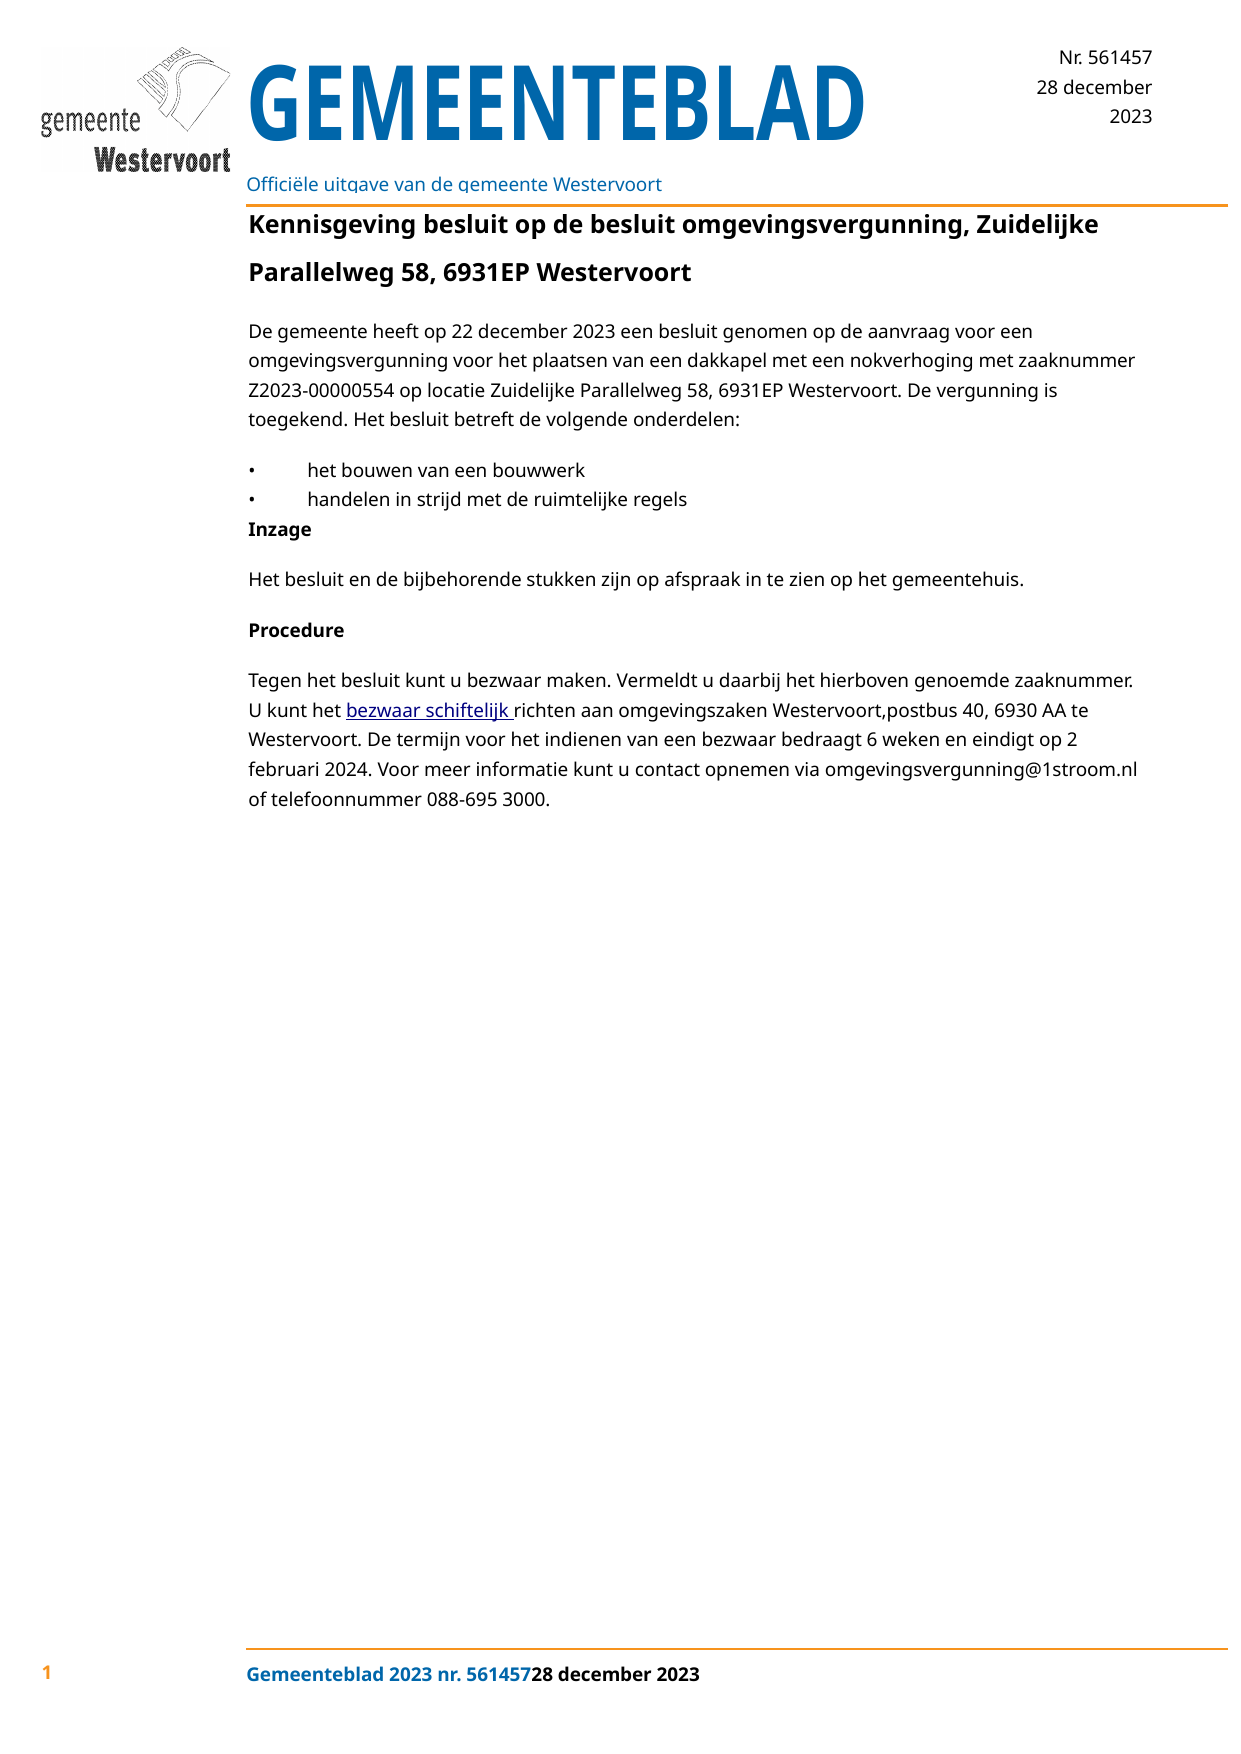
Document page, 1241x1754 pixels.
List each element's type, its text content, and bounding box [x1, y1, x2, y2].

text Tegen het besluit kunt u bezwaar maken. Vermeldt u daarbij het hierboven genoemde zaaknummer. U kunt het bezwaar schiftelijk richten aan omgevingszaken Westervoort,postbus 40, 6930 AA te Westervoort. De termijn voor het indienen van een bezwaar bedraagt 6 weken en eindigt op 2 februari 2024. Voor meer informatie kunt u contact opnemen via omgevingsvergunning@1stroom.nl of telefoonnummer 088-695 3000. [248, 667, 1152, 812]
text Kennisgeving besluit op de besluit omgevingsvergunning, Zuidelijke Parallelweg 58, 6931EP Westervoort [248, 207, 1152, 288]
text De gemeente heeft op 22 december 2023 een besluit genomen op de aanvraag voor een omgevingsvergunning voor het plaatsen van een dakkapel met een nokverhoging met zaaknummer Z2023-00000554 op locatie Zuidelijke Parallelweg 58, 6931EP Westervoort. De vergunning is toegekend. Het besluit betreft de volgende onderdelen: [248, 318, 1152, 432]
text Inzage [248, 516, 1152, 542]
text Procedure [248, 617, 1152, 643]
list handelen in strijd met de ruimtelijke regels [248, 487, 1152, 512]
text Het besluit en de bijbehorende stukken zijn op afspraak in te zien op het gemeentehuis. [248, 567, 1152, 592]
list het bouwen van een bouwwerk [248, 457, 1152, 483]
picture [41, 47, 231, 172]
